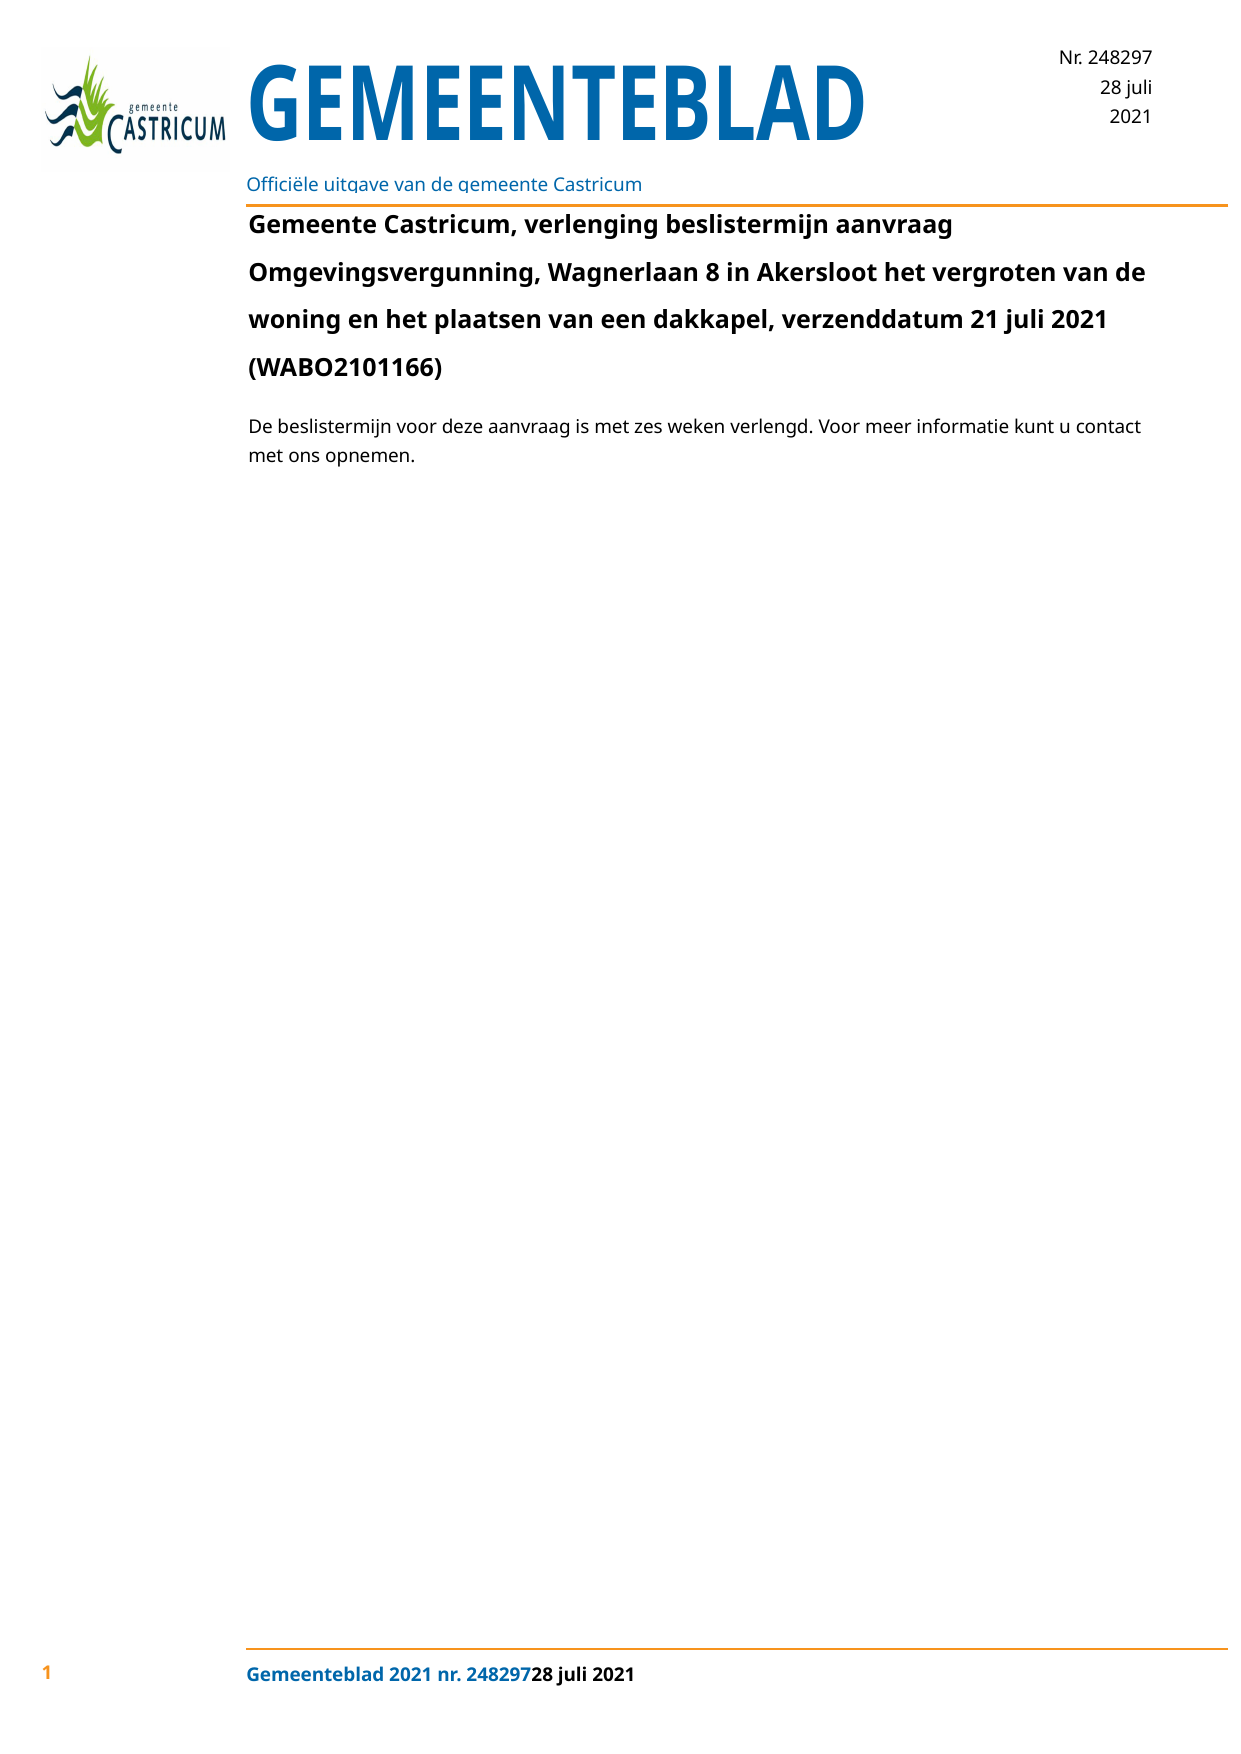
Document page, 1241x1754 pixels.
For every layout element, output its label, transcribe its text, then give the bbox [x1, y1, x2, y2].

text Gemeente Castricum, verlenging beslistermijn aanvraag Omgevingsvergunning, Wagnerlaan 8 in Akersloot het vergroten van de woning en het plaatsen van een dakkapel, verzenddatum 21 juli 2021 (WABO2101166) [248, 207, 1152, 384]
picture [41, 47, 231, 172]
text De beslistermijn voor deze aanvraag is met zes weken verlengd. Voor meer informatie kunt u contact met ons opnemen. [248, 413, 1152, 468]
